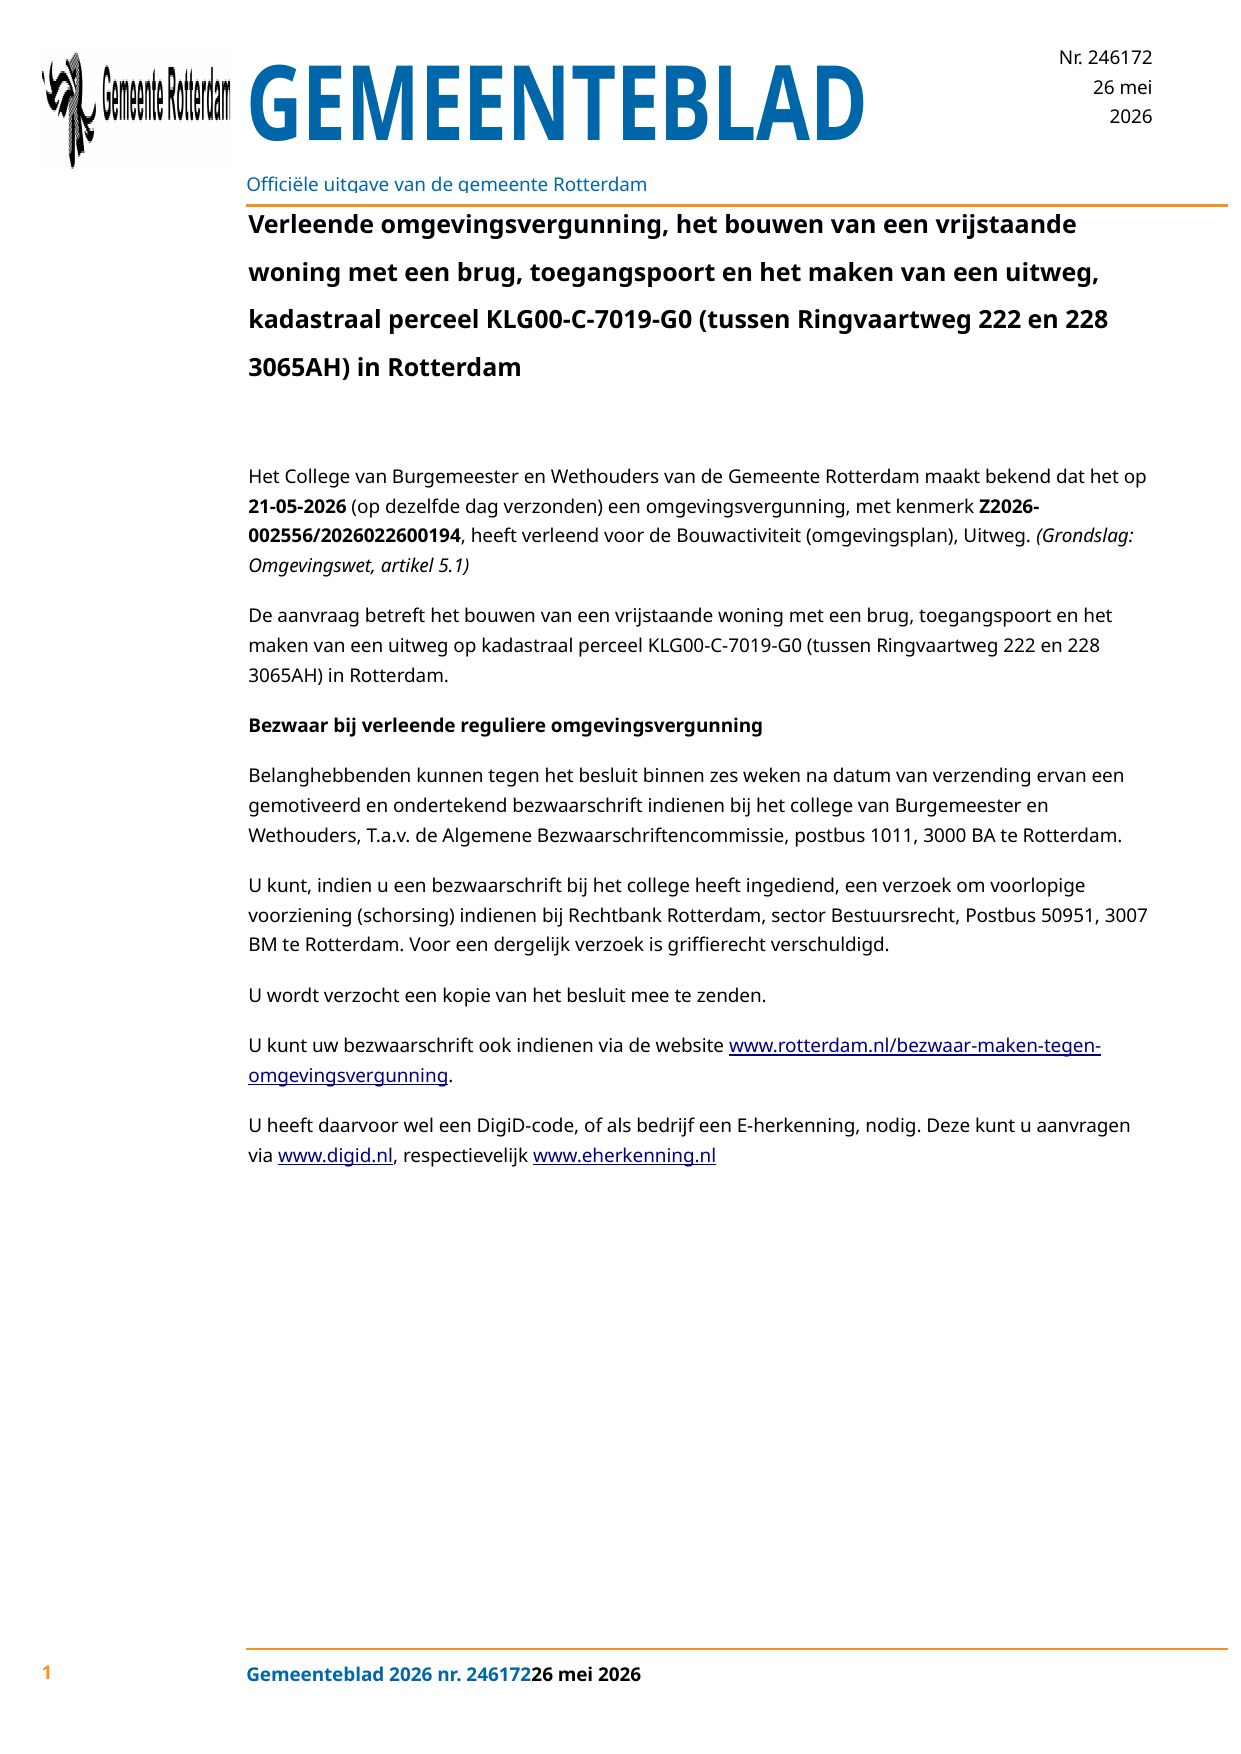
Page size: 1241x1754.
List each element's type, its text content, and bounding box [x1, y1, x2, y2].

text Verleende omgevingsvergunning, het bouwen van een vrijstaande woning met een brug, toegangspoort en het maken van een uitweg, kadastraal perceel KLG00-C-7019-G0 (tussen Ringvaartweg 222 en 228 3065AH) in Rotterdam [248, 207, 1152, 384]
text De aanvraag betreft het bouwen van een vrijstaande woning met een brug, toegangspoort en het maken van een uitweg op kadastraal perceel KLG00-C-7019-G0 (tussen Ringvaartweg 222 en 228 3065AH) in Rotterdam. [248, 603, 1152, 688]
text U wordt verzocht een kopie van het besluit mee te zenden. [248, 982, 1152, 1008]
text U kunt, indien u een bezwaarschrift bij het college heeft ingediend, een verzoek om voorlopige voorziening (schorsing) indienen bij Rechtbank Rotterdam, sector Bestuursrecht, Postbus 50951, 3007 BM te Rotterdam. Voor een dergelijk verzoek is griffierecht verschuldigd. [248, 872, 1152, 957]
text Belanghebbenden kunnen tegen het besluit binnen zes weken na datum van verzending ervan een gemotiveerd en ondertekend bezwaarschrift indienen bij het college van Burgemeester en Wethouders, T.a.v. de Algemene Bezwaarschriftencommissie, postbus 1011, 3000 BA te Rotterdam. [248, 763, 1152, 848]
picture [41, 47, 231, 172]
text Het College van Burgemeester en Wethouders van de Gemeente Rotterdam maakt bekend dat het op 21-05-2026 (op dezelfde dag verzonden) een omgevingsvergunning, met kenmerk Z2026-002556/2026022600194, heeft verleend voor de Bouwactiviteit (omgevingsplan), Uitweg. (Grondslag: Omgevingswet, artikel 5.1) [248, 463, 1152, 578]
text U heeft daarvoor wel een DigiD-code, of als bedrijf een E-herkenning, nodig. Deze kunt u aanvragen via www.digid.nl, respectievelijk www.eherkenning.nl [248, 1112, 1152, 1168]
text U kunt uw bezwaarschrift ook indienen via de website www.rotterdam.nl/bezwaar-maken-tegen-omgevingsvergunning. [248, 1032, 1152, 1088]
text Bezwaar bij verleende reguliere omgevingsvergunning [248, 712, 1152, 738]
